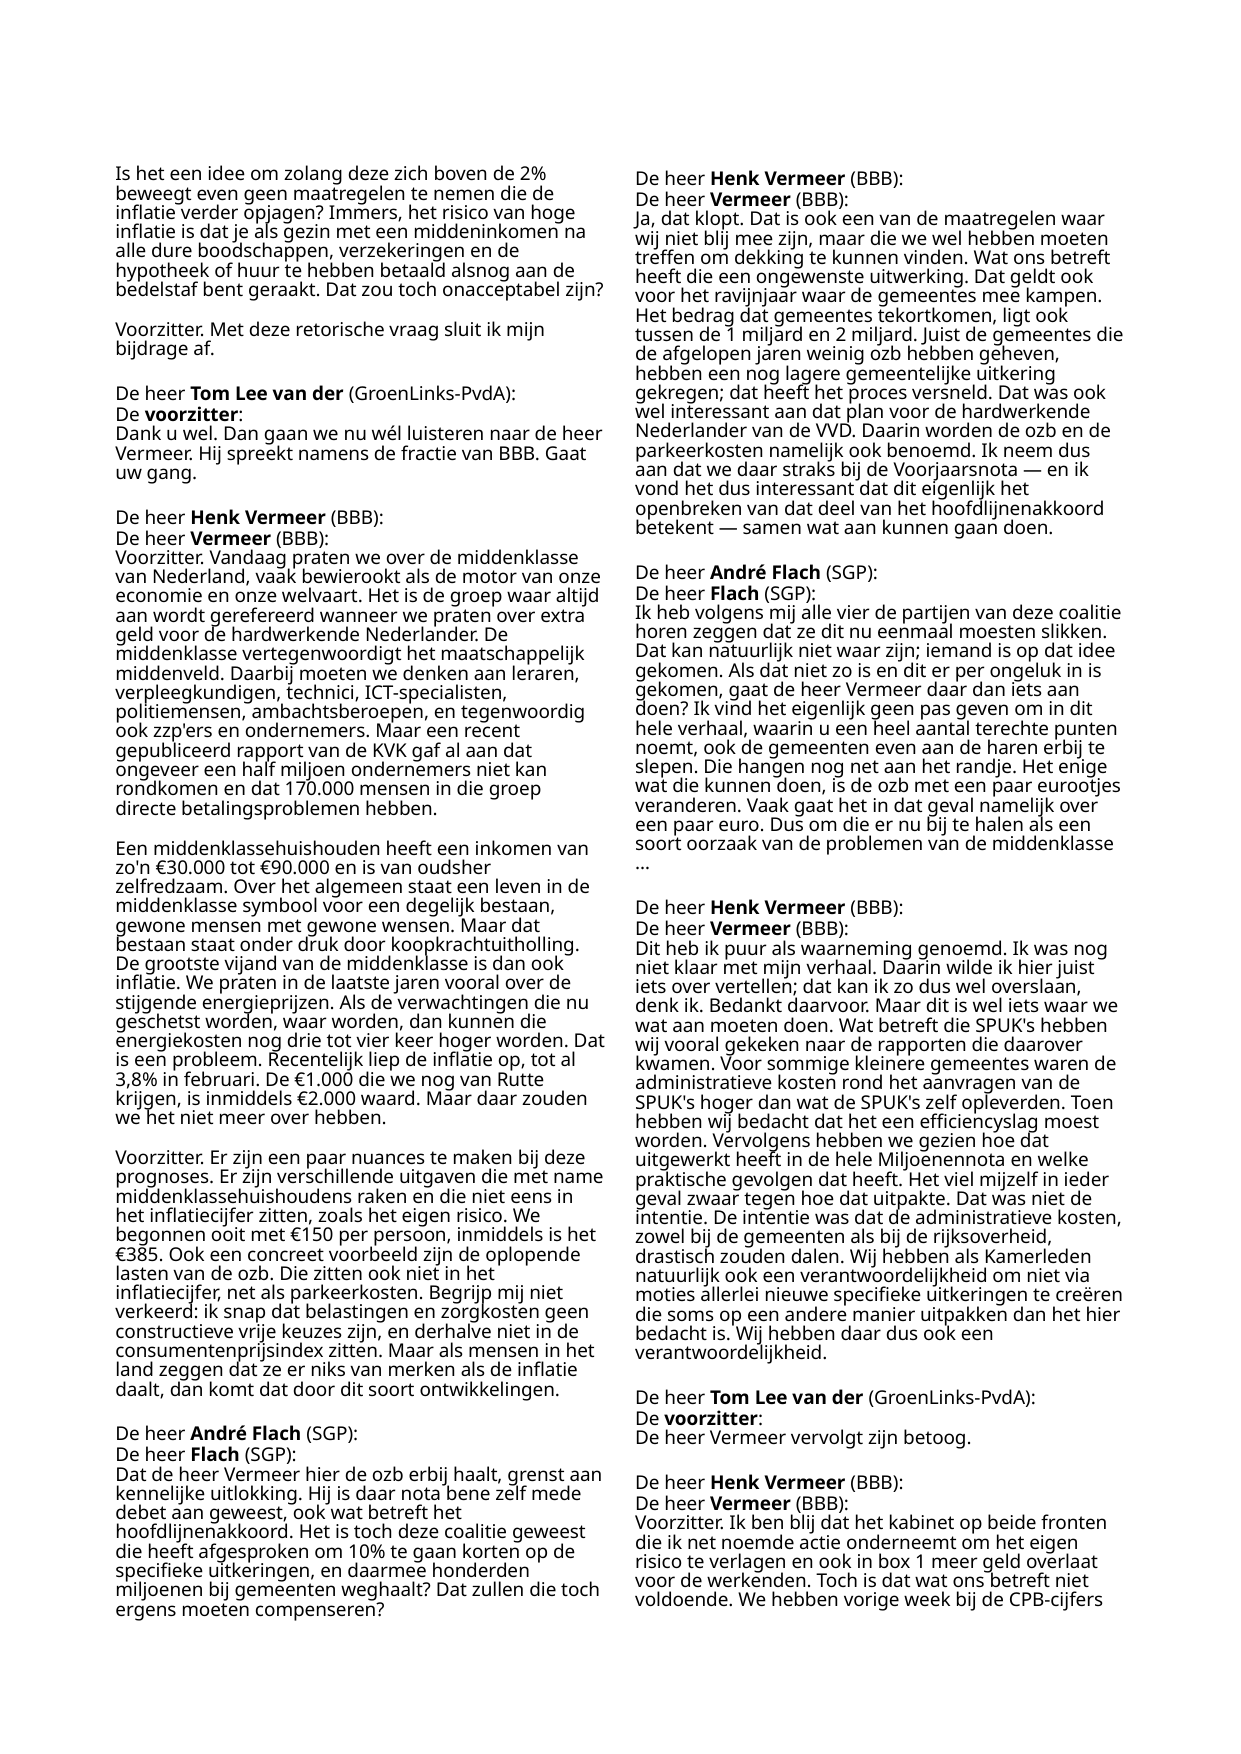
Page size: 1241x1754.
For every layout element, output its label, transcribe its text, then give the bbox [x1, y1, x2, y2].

text De heer André Flach (SGP): [115, 1421, 605, 1446]
text Dank u wel. Dan gaan we nu wél luisteren naar de heer Vermeer. Hij spreekt namens de fractie van BBB. Gaat uw gang. [115, 425, 605, 483]
text Voorzitter. Vandaag praten we over de middenklasse van Nederland, vaak bewierookt als de motor van onze economie en onze welvaart. Het is de groep waar altijd aan wordt gerefereerd wanneer we praten over extra geld voor de hardwerkende Nederlander. De middenklasse vertegenwoordigt het maatschappelijk middenveld. Daarbij moeten we denken aan leraren, verpleegkundigen, technici, ICT-specialisten, politiemensen, ambachtsberoepen, en tegenwoordig ook zzp'ers en ondernemers. Maar een recent gepubliceerd rapport van de KVK gaf al aan dat ongeveer een half miljoen ondernemers niet kan rondkomen en dat 170.000 mensen in die groep directe betalingsproblemen hebben. [115, 549, 605, 819]
text Een middenklassehuishouden heeft een inkomen van zo'n €30.000 tot €90.000 en is van oudsher zelfredzaam. Over het algemeen staat een leven in de middenklasse symbool voor een degelijk bestaan, gewone mensen met gewone wensen. Maar dat bestaan staat onder druk door koopkrachtuitholling. De grootste vijand van de middenklasse is dan ook inflatie. We praten in de laatste jaren vooral over de stijgende energieprijzen. Als de verwachtingen die nu geschetst worden, waar worden, dan kunnen die energiekosten nog drie tot vier keer hoger worden. Dat is een probleem. Recentelijk liep de inflatie op, tot al 3,8% in februari. De €1.000 die we nog van Rutte krijgen, is inmiddels €2.000 waard. Maar daar zouden we het niet meer over hebben. [115, 839, 605, 1128]
text De heer Vermeer (BBB): [635, 191, 1125, 210]
text De heer Vermeer (BBB): [115, 530, 605, 549]
text De heer Henk Vermeer (BBB): [635, 165, 1125, 191]
text De heer André Flach (SGP): [635, 559, 1125, 584]
text De heer Vermeer vervolgt zijn betoog. [635, 1429, 1125, 1448]
text De heer Flach (SGP): [635, 584, 1125, 604]
text De heer Tom Lee van der (GroenLinks-PvdA): [115, 380, 605, 406]
text Ja, dat klopt. Dat is ook een van de maatregelen waar wij niet blij mee zijn, maar die we wel hebben moeten treffen om dekking te kunnen vinden. Wat ons betreft heeft die een ongewenste uitwerking. Dat geldt ook voor het ravijnjaar waar de gemeentes mee kampen. Het bedrag dat gemeentes tekortkomen, ligt ook tussen de 1 miljard en 2 miljard. Juist de gemeentes die de afgelopen jaren weinig ozb hebben geheven, hebben een nog lagere gemeentelijke uitkering gekregen; dat heeft het proces versneld. Dat was ook wel interessant aan dat plan voor de hardwerkende Nederlander van de VVD. Daarin worden de ozb en de parkeerkosten namelijk ook benoemd. Ik neem dus aan dat we daar straks bij de Voorjaarsnota — en ik vond het dus interessant dat dit eigenlijk het openbreken van dat deel van het hoofdlijnenakkoord betekent — samen wat aan kunnen gaan doen. [635, 210, 1125, 538]
text De heer Tom Lee van der (GroenLinks-PvdA): [635, 1384, 1125, 1410]
text De voorzitter: [115, 406, 605, 425]
text Is het een idee om zolang deze zich boven de 2% beweegt even geen maatregelen te nemen die de inflatie verder opjagen? Immers, het risico van hoge inflatie is dat je als gezin met een middeninkomen na alle dure boodschappen, verzekeringen en de hypotheek of huur te hebben betaald alsnog aan de bedelstaf bent geraakt. Dat zou toch onacceptabel zijn? [115, 165, 605, 300]
text Dat de heer Vermeer hier de ozb erbij haalt, grenst aan kennelijke uitlokking. Hij is daar nota bene zelf mede debet aan geweest, ook wat betreft het hoofdlijnenakkoord. Het is toch deze coalitie geweest die heeft afgesproken om 10% te gaan korten op de specifieke uitkeringen, en daarmee honderden miljoenen bij gemeenten weghaalt? Dat zullen die toch ergens moeten compenseren? [115, 1466, 605, 1620]
text De voorzitter: [635, 1410, 1125, 1429]
text De heer Flach (SGP): [115, 1446, 605, 1466]
text Voorzitter. Er zijn een paar nuances te maken bij deze prognoses. Er zijn verschillende uitgaven die met name middenklassehuishoudens raken en die niet eens in het inflatiecijfer zitten, zoals het eigen risico. We begonnen ooit met €150 per persoon, inmiddels is het €385. Ook een concreet voorbeeld zijn de oplopende lasten van de ozb. Die zitten ook niet in het inflatiecijfer, net als parkeerkosten. Begrijp mij niet verkeerd: ik snap dat belastingen en zorgkosten geen constructieve vrije keuzes zijn, en derhalve niet in de consumentenprijsindex zitten. Maar als mensen in het land zeggen dat ze er niks van merken als de inflatie daalt, dan komt dat door dit soort ontwikkelingen. [115, 1149, 605, 1400]
text De heer Vermeer (BBB): [635, 920, 1125, 939]
text Voorzitter. Met deze retorische vraag sluit ik mijn bijdrage af. [115, 321, 605, 359]
text De heer Vermeer (BBB): [635, 1495, 1125, 1514]
text De heer Henk Vermeer (BBB): [115, 504, 605, 530]
text De heer Henk Vermeer (BBB): [635, 1469, 1125, 1495]
text De heer Henk Vermeer (BBB): [635, 894, 1125, 920]
text Voorzitter. Ik ben blij dat het kabinet op beide fronten die ik net noemde actie onderneemt om het eigen risico te verlagen en ook in box 1 meer geld overlaat voor de werkenden. Toch is dat wat ons betreft niet voldoende. We hebben vorige week bij de CPB-cijfers [635, 1514, 1125, 1611]
text Ik heb volgens mij alle vier de partijen van deze coalitie horen zeggen dat ze dit nu eenmaal moesten slikken. Dat kan natuurlijk niet waar zijn; iemand is op dat idee gekomen. Als dat niet zo is en dit er per ongeluk in is gekomen, gaat de heer Vermeer daar dan iets aan doen? Ik vind het eigenlijk geen pas geven om in dit hele verhaal, waarin u een heel aantal terechte punten noemt, ook de gemeenten even aan de haren erbij te slepen. Die hangen nog net aan het randje. Het enige wat die kunnen doen, is de ozb met een paar eurootjes veranderen. Vaak gaat het in dat geval namelijk over een paar euro. Dus om die er nu bij te halen als een soort oorzaak van de problemen van de middenklasse … [635, 604, 1125, 874]
text Dit heb ik puur als waarneming genoemd. Ik was nog niet klaar met mijn verhaal. Daarin wilde ik hier juist iets over vertellen; dat kan ik zo dus wel overslaan, denk ik. Bedankt daarvoor. Maar dit is wel iets waar we wat aan moeten doen. Wat betreft die SPUK's hebben wij vooral gekeken naar de rapporten die daarover kwamen. Voor sommige kleinere gemeentes waren de administratieve kosten rond het aanvragen van de SPUK's hoger dan wat de SPUK's zelf opleverden. Toen hebben wij bedacht dat het een efficiencyslag moest worden. Vervolgens hebben we gezien hoe dat uitgewerkt heeft in de hele Miljoenennota en welke praktische gevolgen dat heeft. Het viel mijzelf in ieder geval zwaar tegen hoe dat uitpakte. Dat was niet de intentie. De intentie was dat de administratieve kosten, zowel bij de gemeenten als bij de rijksoverheid, drastisch zouden dalen. Wij hebben als Kamerleden natuurlijk ook een verantwoordelijkheid om niet via moties allerlei nieuwe specifieke uitkeringen te creëren die soms op een andere manier uitpakken dan het hier bedacht is. Wij hebben daar dus ook een verantwoordelijkheid. [635, 939, 1125, 1363]
